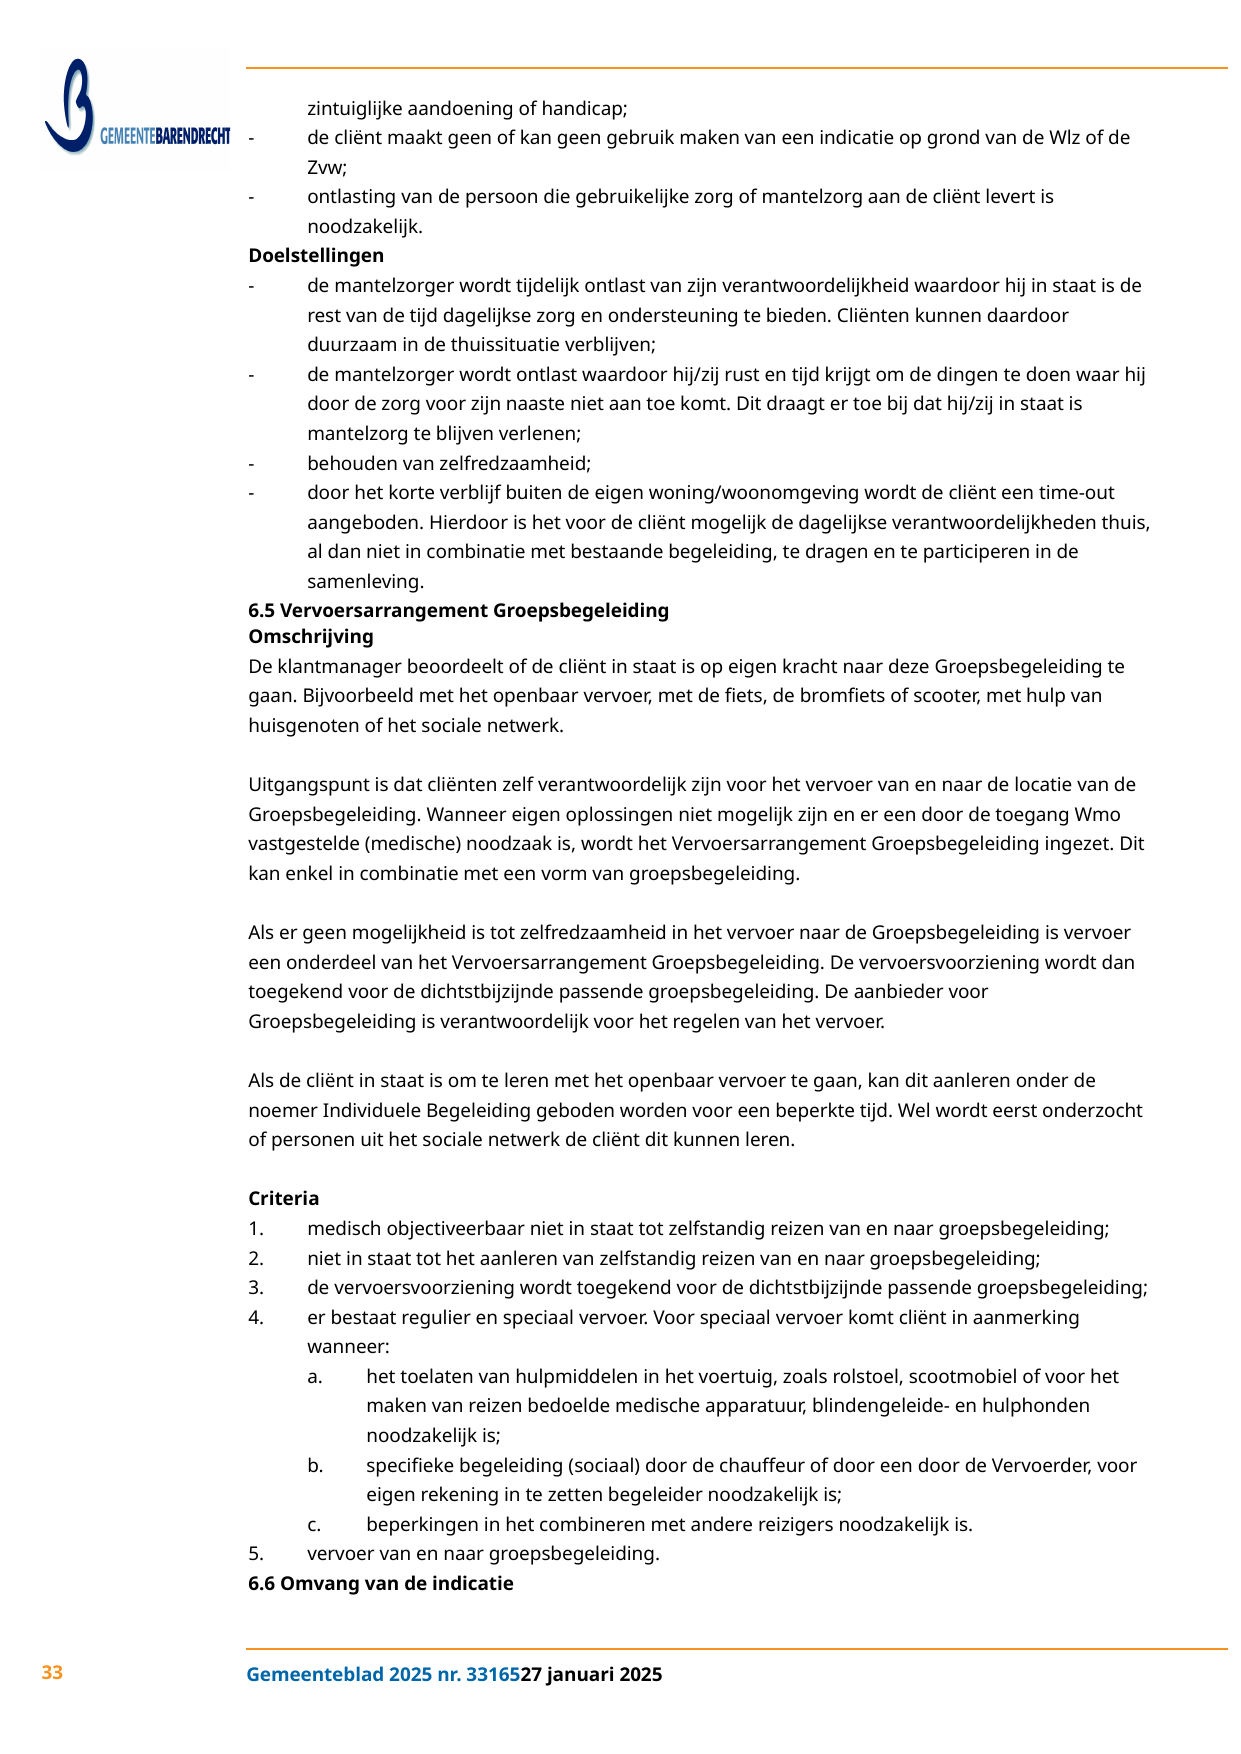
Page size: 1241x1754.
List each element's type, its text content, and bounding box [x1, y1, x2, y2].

text 6.6 Omvang van de indicatie [248, 1570, 1152, 1596]
text 6.5 Vervoersarrangement Groepsbegeleiding [248, 598, 1152, 623]
list vervoer van en naar groepsbegeleiding. [248, 1541, 1152, 1566]
list niet in staat tot het aanleren van zelfstandig reizen van en naar groepsbegeleiding; [248, 1245, 1152, 1270]
list medisch objectiveerbaar niet in staat tot zelfstandig reizen van en naar groepsbegeleiding; [248, 1215, 1152, 1241]
text Uitgangspunt is dat cliënten zelf verantwoordelijk zijn voor het vervoer van en naar de locatie van de Groepsbegeleiding. Wanneer eigen oplossingen niet mogelijk zijn en er een door de toegang Wmo vastgestelde (medische) noodzaak is, wordt het Vervoersarrangement Groepsbegeleiding ingezet. Dit kan enkel in combinatie met een vorm van groepsbegeleiding. [248, 771, 1152, 886]
text De klantmanager beoordeelt of de cliënt in staat is op eigen kracht naar deze Groepsbegeleiding te gaan. Bijvoorbeeld met het openbaar vervoer, met de fiets, de bromfiets of scooter, met hulp van huisgenoten of het sociale netwerk. [248, 653, 1152, 738]
list de mantelzorger wordt tijdelijk ontlast van zijn verantwoordelijkheid waardoor hij in staat is de rest van de tijd dagelijkse zorg en ondersteuning te bieden. Cliënten kunnen daardoor duurzaam in de thuissituatie verblijven; [248, 272, 1152, 357]
list beperkingen in het combineren met andere reizigers noodzakelijk is. [307, 1511, 1152, 1537]
list de vervoersvoorziening wordt toegekend voor de dichtstbijzijnde passende groepsbegeleiding; [248, 1274, 1152, 1300]
list de cliënt maakt geen of kan geen gebruik maken van een indicatie op grond van de Wlz of de Zvw; [248, 124, 1152, 180]
list de mantelzorger wordt ontlast waardoor hij/zij rust en tijd krijgt om de dingen te doen waar hij door de zorg voor zijn naaste niet aan toe komt. Dit draagt er toe bij dat hij/zij in staat is mantelzorg te blijven verlenen; [248, 361, 1152, 446]
list behouden van zelfredzaamheid; [248, 450, 1152, 476]
list er bestaat regulier en speciaal vervoer. Voor speciaal vervoer komt cliënt in aanmerking wanneer: [248, 1304, 1152, 1359]
text Doelstellingen [248, 243, 1152, 268]
list zintuiglijke aandoening of handicap; [248, 95, 1152, 121]
text Omschrijving [248, 623, 1152, 649]
list specifieke begeleiding (sociaal) door de chauffeur of door een door de Vervoerder, voor eigen rekening in te zetten begeleider noodzakelijk is; [307, 1452, 1152, 1507]
text Als er geen mogelijkheid is tot zelfredzaamheid in het vervoer naar de Groepsbegeleiding is vervoer een onderdeel van het Vervoersarrangement Groepsbegeleiding. De vervoersvoorziening wordt dan toegekend voor de dichtstbijzijnde passende groepsbegeleiding. De aanbieder voor Groepsbegeleiding is verantwoordelijk voor het regelen van het vervoer. [248, 919, 1152, 1034]
list het toelaten van hulpmiddelen in het voertuig, zoals rolstoel, scootmobiel of voor het maken van reizen bedoelde medische apparatuur, blindengeleide- en hulphonden noodzakelijk is; [307, 1363, 1152, 1448]
text Als de cliënt in staat is om te leren met het openbaar vervoer te gaan, kan dit aanleren onder de noemer Individuele Begeleiding geboden worden voor een beperkte tijd. Wel wordt eerst onderzocht of personen uit het sociale netwerk de cliënt dit kunnen leren. [248, 1067, 1152, 1152]
list ontlasting van de persoon die gebruikelijke zorg of mantelzorg aan de cliënt levert is noodzakelijk. [248, 183, 1152, 239]
picture [41, 47, 231, 172]
text Criteria [248, 1186, 1152, 1211]
list door het korte verblijf buiten de eigen woning/woonomgeving wordt de cliënt een time-out aangeboden. Hierdoor is het voor de cliënt mogelijk de dagelijkse verantwoordelijkheden thuis, al dan niet in combinatie met bestaande begeleiding, te dragen en te participeren in de samenleving. [248, 479, 1152, 594]
